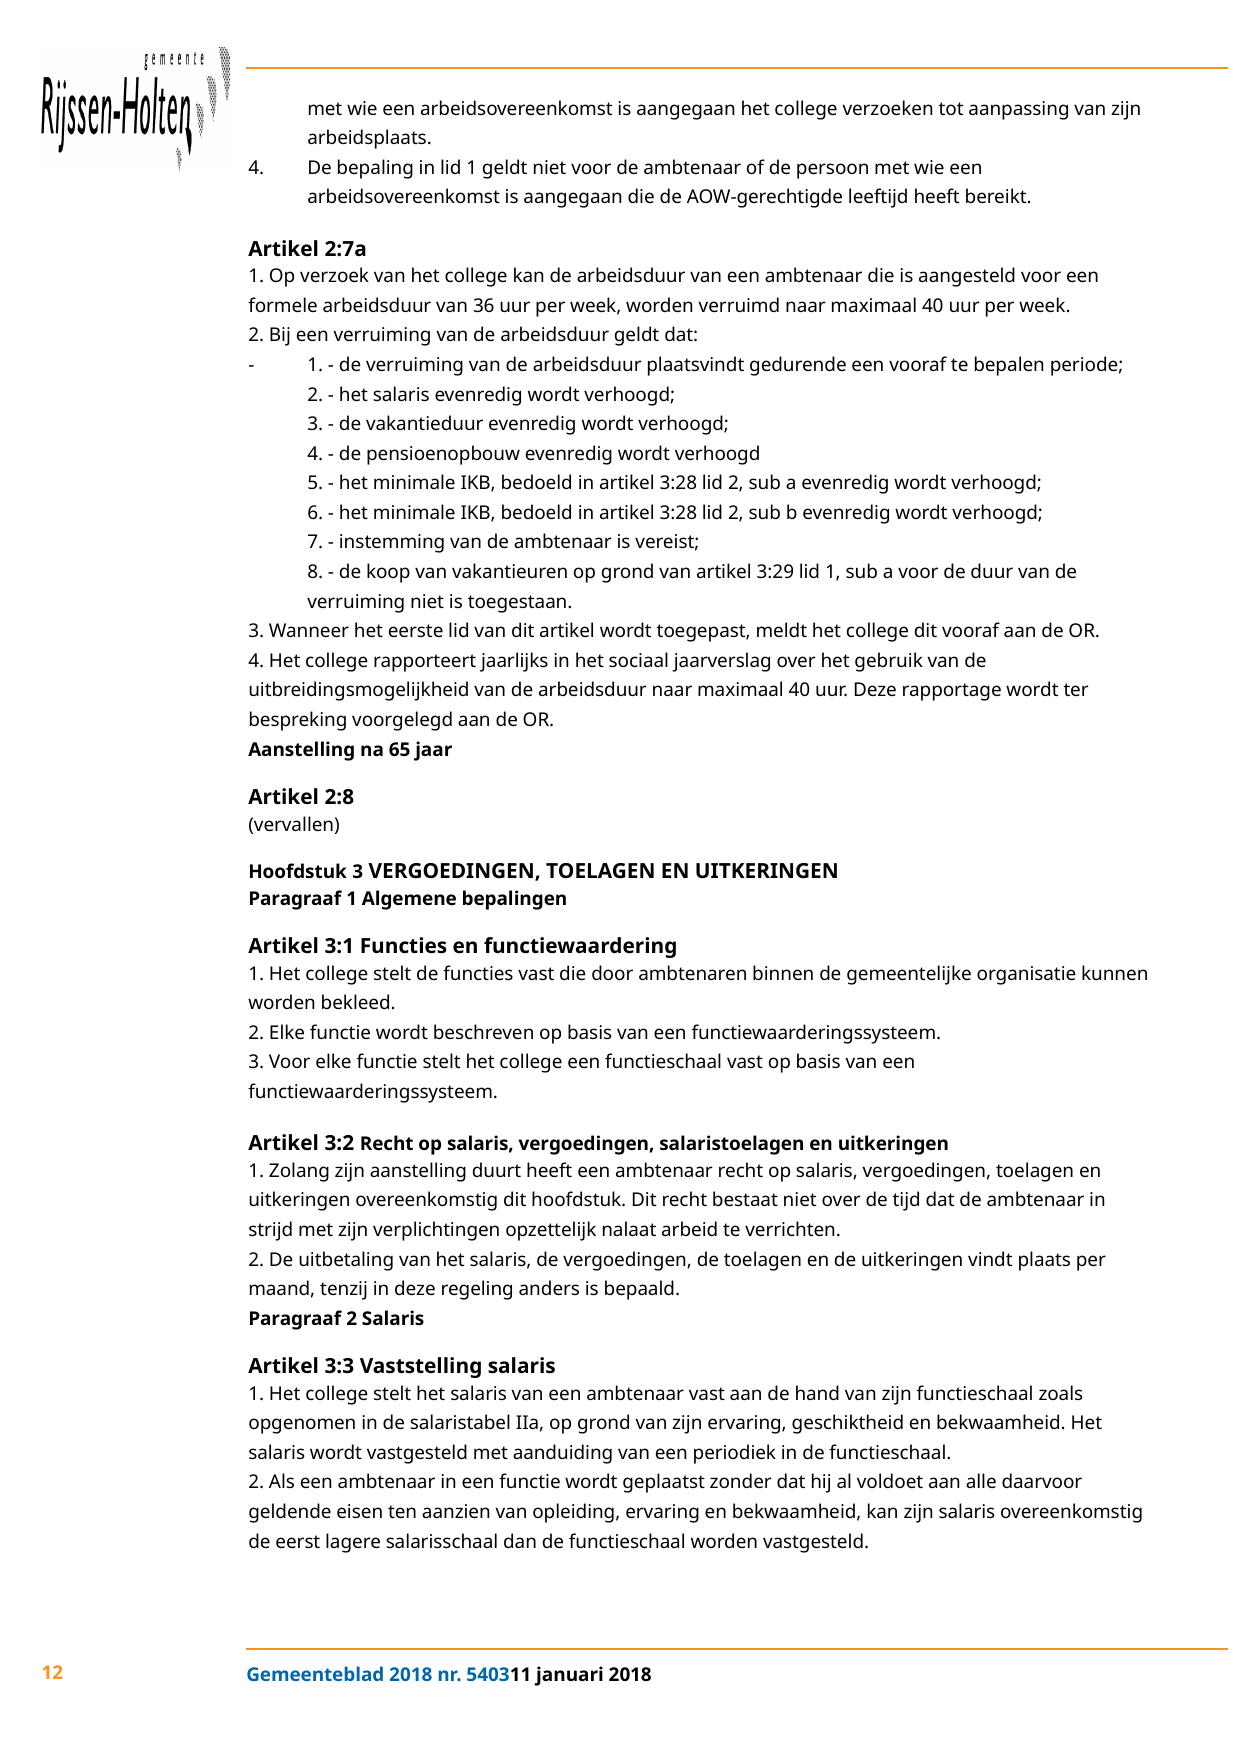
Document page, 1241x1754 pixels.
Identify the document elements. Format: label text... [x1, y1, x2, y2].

text Paragraaf 1 Algemene bepalingen [248, 885, 1152, 911]
picture [41, 47, 231, 172]
text Artikel 3:3 Vaststelling salaris [248, 1351, 1152, 1380]
list 2. - het salaris evenredig wordt verhoogd; [248, 381, 1152, 406]
text 2. De uitbetaling van het salaris, de vergoedingen, de toelagen en de uitkeringen vindt plaats per maand, tenzij in deze regeling anders is bepaald. [248, 1246, 1152, 1301]
list met wie een arbeidsovereenkomst is aangegaan het college verzoeken tot aanpassing van zijn arbeidsplaats. [248, 95, 1152, 150]
list 4. - de pensioenopbouw evenredig wordt verhoogd [248, 440, 1152, 466]
text Aanstelling na 65 jaar [248, 736, 1152, 761]
text 2. Bij een verruiming van de arbeidsduur geldt dat: [248, 322, 1152, 347]
text 3. Wanneer het eerste lid van dit artikel wordt toegepast, meldt het college dit vooraf aan de OR. [248, 617, 1152, 643]
list De bepaling in lid 1 geldt niet voor de ambtenaar of de persoon met wie een arbeidsovereenkomst is aangegaan die de AOW-gerechtigde leeftijd heeft bereikt. [248, 154, 1152, 209]
text 2. Elke functie wordt beschreven op basis van een functiewaarderingssysteem. [248, 1019, 1152, 1045]
list 7. - instemming van de ambtenaar is vereist; [248, 529, 1152, 554]
list 1. - de verruiming van de arbeidsduur plaatsvindt gedurende een vooraf te bepalen periode; [248, 351, 1152, 377]
list 8. - de koop van vakantieuren op grond van artikel 3:29 lid 1, sub a voor de duur van de verruiming niet is toegestaan. [248, 558, 1152, 613]
list 5. - het minimale IKB, bedoeld in artikel 3:28 lid 2, sub a evenredig wordt verhoogd; [248, 469, 1152, 495]
text Artikel 3:1 Functies en functiewaardering [248, 931, 1152, 960]
text Artikel 3:2 Recht op salaris, vergoedingen, salaristoelagen en uitkeringen [248, 1128, 1152, 1157]
text 1. Het college stelt het salaris van een ambtenaar vast aan de hand van zijn functieschaal zoals opgenomen in de salaristabel IIa, op grond van zijn ervaring, geschiktheid en bekwaamheid. Het salaris wordt vastgesteld met aanduiding van een periodiek in de functieschaal. [248, 1380, 1152, 1465]
text Artikel 2:8 [248, 782, 1152, 811]
text Paragraaf 2 Salaris [248, 1305, 1152, 1331]
text 1. Zolang zijn aanstelling duurt heeft een ambtenaar recht op salaris, vergoedingen, toelagen en uitkeringen overeenkomstig dit hoofdstuk. Dit recht bestaat niet over de tijd dat de ambtenaar in strijd met zijn verplichtingen opzettelijk nalaat arbeid te verrichten. [248, 1157, 1152, 1242]
text 1. Het college stelt de functies vast die door ambtenaren binnen de gemeentelijke organisatie kunnen worden bekleed. [248, 960, 1152, 1015]
text 4. Het college rapporteert jaarlijks in het sociaal jaarverslag over het gebruik van de uitbreidingsmogelijkheid van de arbeidsduur naar maximaal 40 uur. Deze rapportage wordt ter bespreking voorgelegd aan de OR. [248, 647, 1152, 732]
text Artikel 2:7a [248, 234, 1152, 262]
text 2. Als een ambtenaar in een functie wordt geplaatst zonder dat hij al voldoet aan alle daarvoor geldende eisen ten aanzien van opleiding, ervaring en bekwaamheid, kan zijn salaris overeenkomstig de eerst lagere salarisschaal dan de functieschaal worden vastgesteld. [248, 1469, 1152, 1553]
list 6. - het minimale IKB, bedoeld in artikel 3:28 lid 2, sub b evenredig wordt verhoogd; [248, 499, 1152, 525]
text Hoofdstuk 3 VERGOEDINGEN, TOELAGEN EN UITKERINGEN [248, 856, 1152, 885]
list 3. - de vakantieduur evenredig wordt verhoogd; [248, 410, 1152, 436]
text 1. Op verzoek van het college kan de arbeidsduur van een ambtenaar die is aangesteld voor een formele arbeidsduur van 36 uur per week, worden verruimd naar maximaal 40 uur per week. [248, 262, 1152, 318]
text 3. Voor elke functie stelt het college een functieschaal vast op basis van een functiewaarderingssysteem. [248, 1048, 1152, 1104]
text (vervallen) [248, 811, 1152, 836]
